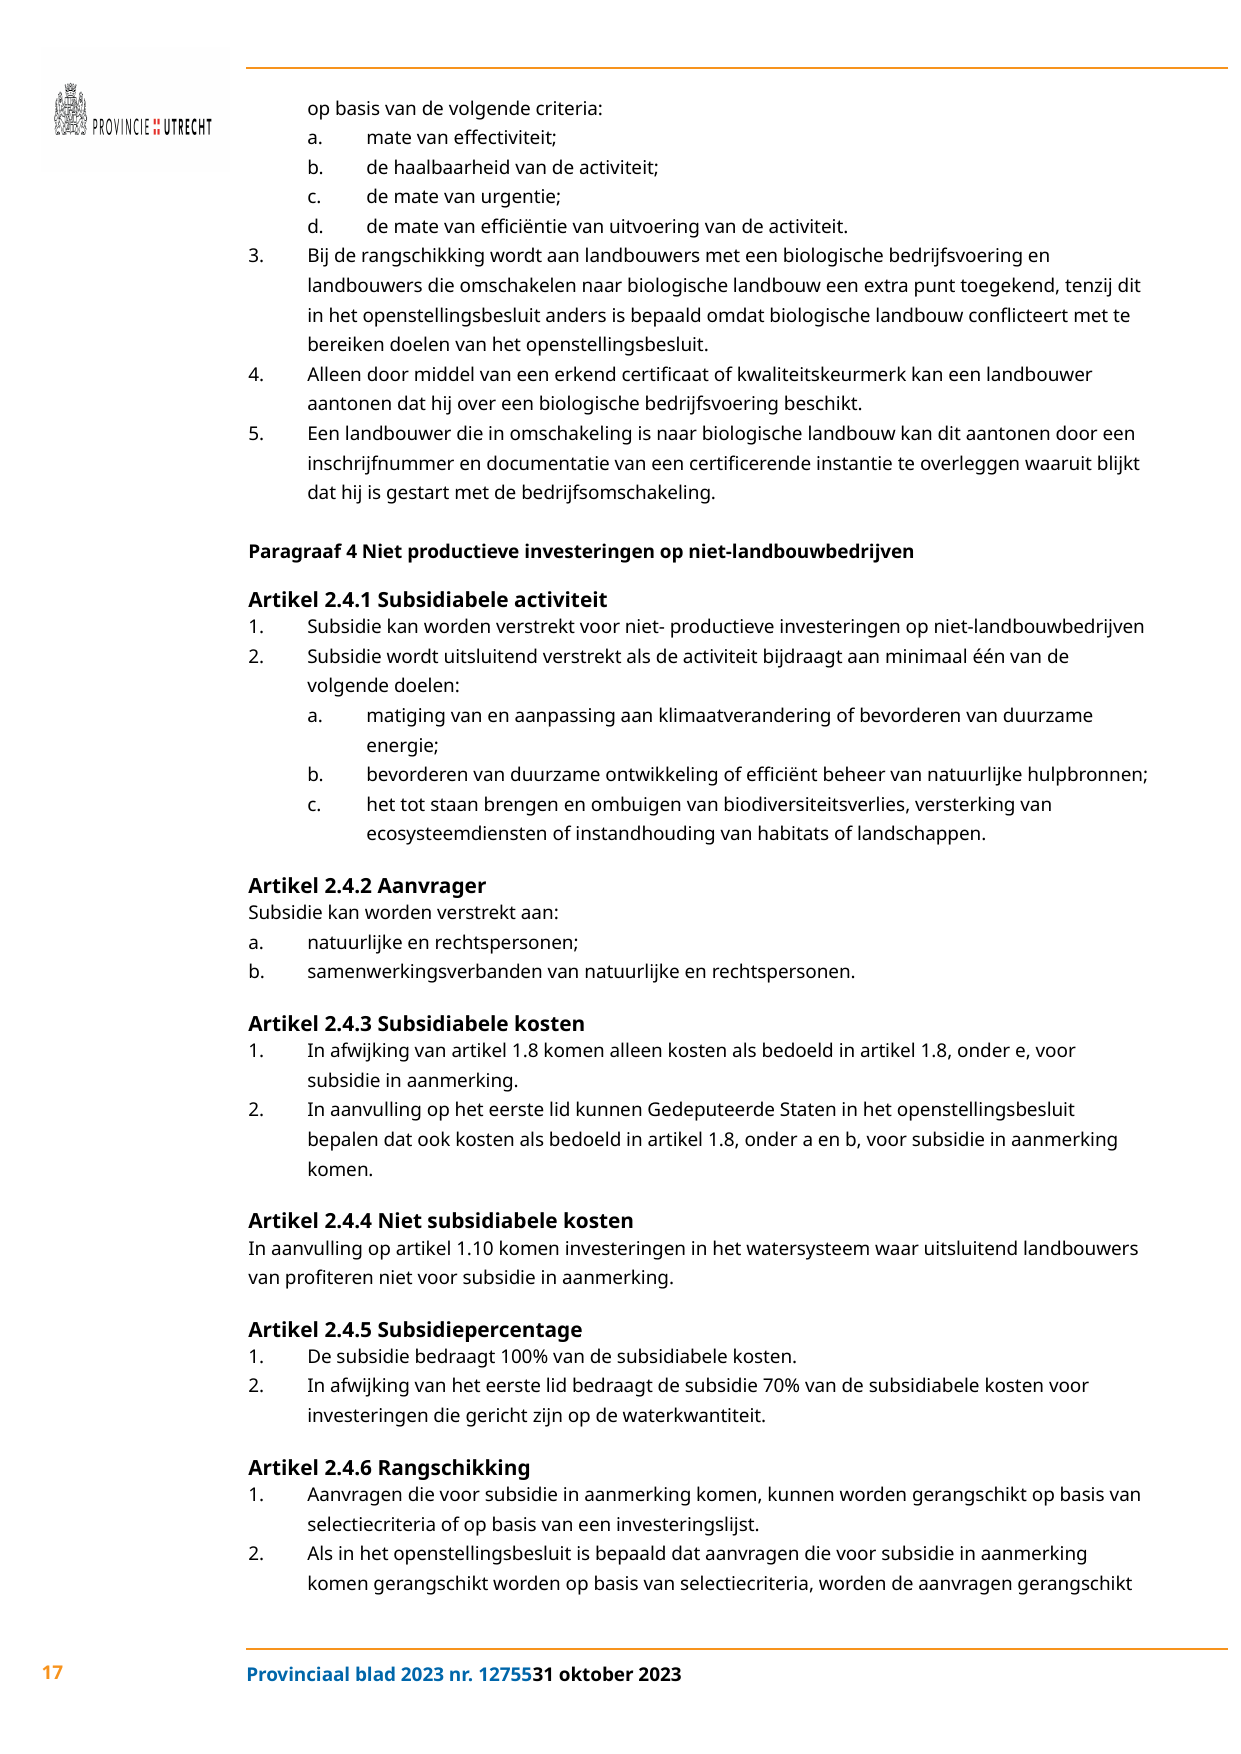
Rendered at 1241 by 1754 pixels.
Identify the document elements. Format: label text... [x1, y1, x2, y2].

list samenwerkingsverbanden van natuurlijke en rechtspersonen. [248, 959, 1152, 984]
text Artikel 2.4.5 Subsidiepercentage [248, 1315, 1152, 1343]
list de haalbaarheid van de activiteit; [307, 154, 1152, 180]
list Alleen door middel van een erkend certificaat of kwaliteitskeurmerk kan een landbouwer aantonen dat hij over een biologische bedrijfsvoering beschikt. [248, 361, 1152, 416]
text Artikel 2.4.1 Subsidiabele activiteit [248, 585, 1152, 613]
text Artikel 2.4.4 Niet subsidiabele kosten [248, 1206, 1152, 1235]
list matiging van en aanpassing aan klimaatverandering of bevorderen van duurzame energie; [307, 702, 1152, 758]
text In aanvulling op artikel 1.10 komen investeringen in het watersysteem waar uitsluitend landbouwers van profiteren niet voor subsidie in aanmerking. [248, 1235, 1152, 1290]
list Subsidie kan worden verstrekt voor niet- productieve investeringen op niet-landbouwbedrijven [248, 613, 1152, 639]
list In afwijking van het eerste lid bedraagt de subsidie 70% van de subsidiabele kosten voor investeringen die gericht zijn op de waterkwantiteit. [248, 1373, 1152, 1428]
text Paragraaf 4 Niet productieve investeringen op niet-landbouwbedrijven [248, 538, 1152, 564]
list de mate van efficiëntie van uitvoering van de activiteit. [307, 213, 1152, 239]
list op basis van de volgende criteria: [248, 95, 1152, 121]
list Subsidie wordt uitsluitend verstrekt als de activiteit bijdraagt aan minimaal één van de volgende doelen: [248, 643, 1152, 698]
list de mate van urgentie; [307, 183, 1152, 209]
text Subsidie kan worden verstrekt aan: [248, 899, 1152, 925]
list bevorderen van duurzame ontwikkeling of efficiënt beheer van natuurlijke hulpbronnen; [307, 761, 1152, 787]
list mate van effectiviteit; [307, 124, 1152, 150]
picture [41, 47, 231, 172]
text Artikel 2.4.3 Subsidiabele kosten [248, 1009, 1152, 1037]
list In aanvulling op het eerste lid kunnen Gedeputeerde Staten in het openstellingsbesluit bepalen dat ook kosten als bedoeld in artikel 1.8, onder a en b, voor subsidie in aanmerking komen. [248, 1097, 1152, 1182]
text Artikel 2.4.2 Aanvrager [248, 871, 1152, 899]
list Als in het openstellingsbesluit is bepaald dat aanvragen die voor subsidie in aanmerking komen gerangschikt worden op basis van selectiecriteria, worden de aanvragen gerangschikt [248, 1540, 1152, 1596]
list natuurlijke en rechtspersonen; [248, 929, 1152, 955]
list het tot staan brengen en ombuigen van biodiversiteitsverlies, versterking van ecosysteemdiensten of instandhouding van habitats of landschappen. [307, 791, 1152, 846]
list In afwijking van artikel 1.8 komen alleen kosten als bedoeld in artikel 1.8, onder e, voor subsidie in aanmerking. [248, 1037, 1152, 1093]
list De subsidie bedraagt 100% van de subsidiabele kosten. [248, 1343, 1152, 1369]
list Aanvragen die voor subsidie in aanmerking komen, kunnen worden gerangschikt op basis van selectiecriteria of op basis van een investeringslijst. [248, 1481, 1152, 1536]
text Artikel 2.4.6 Rangschikking [248, 1453, 1152, 1481]
list Bij de rangschikking wordt aan landbouwers met een biologische bedrijfsvoering en landbouwers die omschakelen naar biologische landbouw een extra punt toegekend, tenzij dit in het openstellingsbesluit anders is bepaald omdat biologische landbouw conflicteert met te bereiken doelen van het openstellingsbesluit. [248, 243, 1152, 357]
list Een landbouwer die in omschakeling is naar biologische landbouw kan dit aantonen door een inschrijfnummer en documentatie van een certificerende instantie te overleggen waaruit blijkt dat hij is gestart met de bedrijfsomschakeling. [248, 420, 1152, 505]
